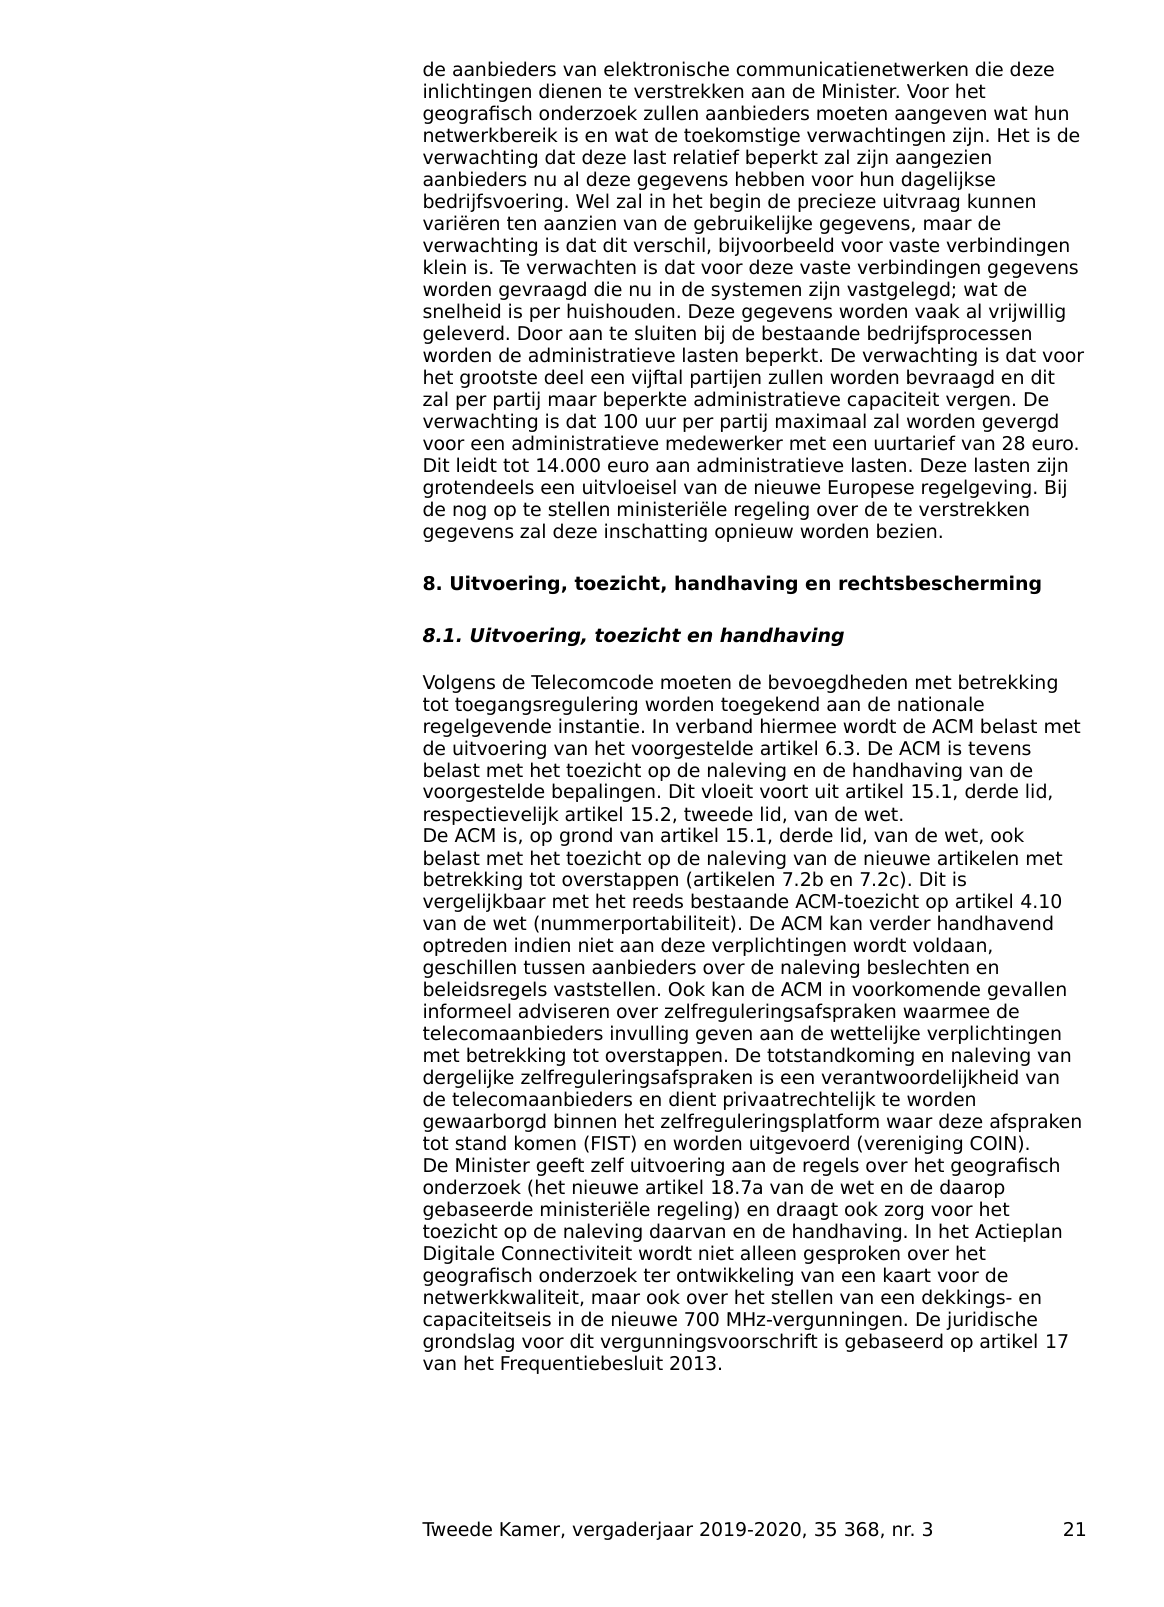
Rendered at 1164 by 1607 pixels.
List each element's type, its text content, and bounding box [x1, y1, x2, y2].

subtitle 8.1. Uitvoering, toezicht en handhaving [422, 624, 1087, 647]
text de aanbieders van elektronische communicatienetwerken die deze inlichtingen dienen te verstrekken aan de Minister. Voor het geografisch onderzoek zullen aanbieders moeten aangeven wat hun netwerkbereik is en wat de toekomstige verwachtingen zijn. Het is de verwachting dat deze last relatief beperkt zal zijn aangezien aanbieders nu al deze gegevens hebben voor hun dagelijkse bedrijfsvoering. Wel zal in het begin de precieze uitvraag kunnen variëren ten aanzien van de gebruikelijke gegevens, maar de verwachting is dat dit verschil, bijvoorbeeld voor vaste verbindingen klein is. Te verwachten is dat voor deze vaste verbindingen gegevens worden gevraagd die nu in de systemen zijn vastgelegd; wat de snelheid is per huishouden. Deze gegevens worden vaak al vrijwillig geleverd. Door aan te sluiten bij de bestaande bedrijfsprocessen worden de administratieve lasten beperkt. De verwachting is dat voor het grootste deel een vijftal partijen zullen worden bevraagd en dit zal per partij maar beperkte administratieve capaciteit vergen. De verwachting is dat 100 uur per partij maximaal zal worden gevergd voor een administratieve medewerker met een uurtarief van 28 euro. Dit leidt tot 14.000 euro aan administratieve lasten. Deze lasten zijn grotendeels een uitvloeisel van de nieuwe Europese regelgeving. Bij de nog op te stellen ministeriële regeling over de te verstrekken gegevens zal deze inschatting opnieuw worden bezien. [422, 59, 1087, 543]
subtitle 8. Uitvoering, toezicht, handhaving en rechtsbescherming [422, 573, 1087, 594]
text De ACM is, op grond van artikel 15.1, derde lid, van de wet, ook belast met het toezicht op de naleving van de nieuwe artikelen met betrekking tot overstappen (artikelen 7.2b en 7.2c). Dit is vergelijkbaar met het reeds bestaande ACM-toezicht op artikel 4.10 van de wet (nummerportabiliteit). De ACM kan verder handhavend optreden indien niet aan deze verplichtingen wordt voldaan, geschillen tussen aanbieders over de naleving beslechten en beleidsregels vaststellen. Ook kan de ACM in voorkomende gevallen informeel adviseren over zelfreguleringsafspraken waarmee de telecomaanbieders invulling geven aan de wettelijke verplichtingen met betrekking tot overstappen. De totstandkoming en naleving van dergelijke zelfreguleringsafspraken is een verantwoordelijkheid van de telecomaanbieders en dient privaatrechtelijk te worden gewaarborgd binnen het zelfreguleringsplatform waar deze afspraken tot stand komen (FIST) en worden uitgevoerd (vereniging COIN). [422, 825, 1087, 1155]
text De Minister geeft zelf uitvoering aan de regels over het geografisch onderzoek (het nieuwe artikel 18.7a van de wet en de daarop gebaseerde ministeriële regeling) en draagt ook zorg voor het toezicht op de naleving daarvan en de handhaving. In het Actieplan Digitale Connectiviteit wordt niet alleen gesproken over het geografisch onderzoek ter ontwikkeling van een kaart voor de netwerkkwaliteit, maar ook over het stellen van een dekkings- en capaciteitseis in de nieuwe 700 MHz-vergunningen. De juridische grondslag voor dit vergunningsvoorschrift is gebaseerd op artikel 17 van het Frequentiebesluit 2013. [422, 1155, 1087, 1375]
text Volgens de Telecomcode moeten de bevoegdheden met betrekking tot toegangsregulering worden toegekend aan de nationale regelgevende instantie. In verband hiermee wordt de ACM belast met de uitvoering van het voorgestelde artikel 6.3. De ACM is tevens belast met het toezicht op de naleving en de handhaving van de voorgestelde bepalingen. Dit vloeit voort uit artikel 15.1, derde lid, respectievelijk artikel 15.2, tweede lid, van de wet. [422, 672, 1087, 825]
